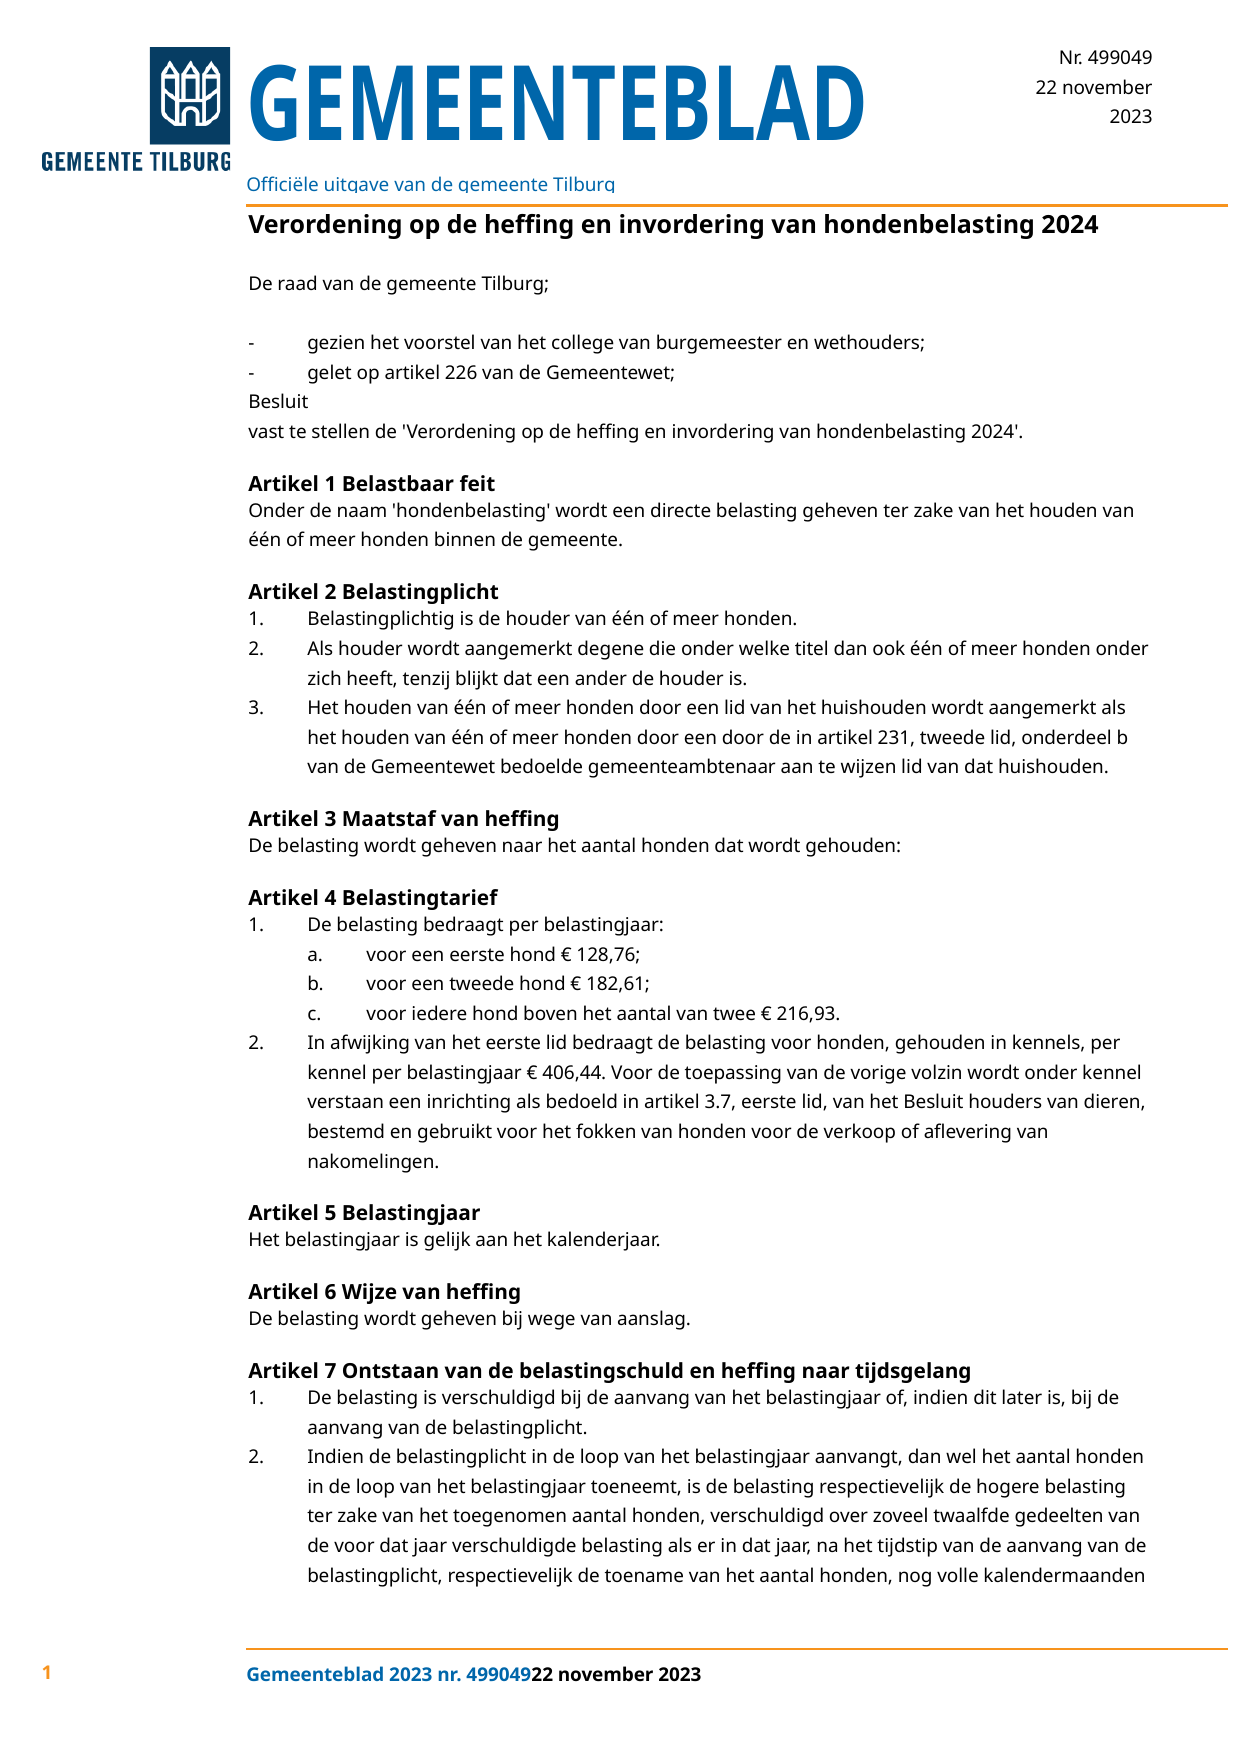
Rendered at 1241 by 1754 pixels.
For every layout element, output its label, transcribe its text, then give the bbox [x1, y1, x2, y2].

text Artikel 2 Belastingplicht [248, 577, 1152, 606]
list gezien het voorstel van het college van burgemeester en wethouders; [248, 329, 1152, 355]
text Artikel 1 Belastbaar feit [248, 469, 1152, 497]
list Het houden van één of meer honden door een lid van het huishouden wordt aangemerkt als het houden van één of meer honden door een door de in artikel 231, tweede lid, onderdeel b van de Gemeentewet bedoelde gemeenteambtenaar aan te wijzen lid van dat huishouden. [248, 694, 1152, 779]
list In afwijking van het eerste lid bedraagt de belasting voor honden, gehouden in kennels, per kennel per belastingjaar € 406,44. Voor de toepassing van de vorige volzin wordt onder kennel verstaan een inrichting als bedoeld in artikel 3.7, eerste lid, van het Besluit houders van dieren, bestemd en gebruikt voor het fokken van honden voor de verkoop of aflevering van nakomelingen. [248, 1029, 1152, 1173]
text Artikel 4 Belastingtarief [248, 883, 1152, 911]
text Artikel 5 Belastingjaar [248, 1198, 1152, 1227]
picture [41, 47, 231, 172]
text De raad van de gemeente Tilburg; [248, 270, 1152, 296]
list Indien de belastingplicht in de loop van het belastingjaar aanvangt, dan wel het aantal honden in de loop van het belastingjaar toeneemt, is de belasting respectievelijk de hogere belasting ter zake van het toegenomen aantal honden, verschuldigd over zoveel twaalfde gedeelten van de voor dat jaar verschuldigde belasting als er in dat jaar, na het tijdstip van de aanvang van de belastingplicht, respectievelijk de toename van het aantal honden, nog volle kalendermaanden [248, 1443, 1152, 1588]
list Als houder wordt aangemerkt degene die onder welke titel dan ook één of meer honden onder zich heeft, tenzij blijkt dat een ander de houder is. [248, 635, 1152, 690]
text De belasting wordt geheven bij wege van aanslag. [248, 1306, 1152, 1331]
text Artikel 6 Wijze van heffing [248, 1277, 1152, 1306]
text Besluit [248, 389, 1152, 414]
text Verordening op de heffing en invordering van hondenbelasting 2024 [248, 207, 1152, 241]
text Artikel 3 Maatstaf van heffing [248, 804, 1152, 832]
list voor iedere hond boven het aantal van twee € 216,93. [307, 1000, 1152, 1026]
list De belasting bedraagt per belastingjaar: [248, 911, 1152, 937]
list gelet op artikel 226 van de Gemeentewet; [248, 359, 1152, 385]
list voor een eerste hond € 128,76; [307, 941, 1152, 966]
list voor een tweede hond € 182,61; [307, 970, 1152, 996]
text De belasting wordt geheven naar het aantal honden dat wordt gehouden: [248, 832, 1152, 858]
text Artikel 7 Ontstaan van de belastingschuld en heffing naar tijdsgelang [248, 1356, 1152, 1384]
text Onder de naam 'hondenbelasting' wordt een directe belasting geheven ter zake van het houden van één of meer honden binnen de gemeente. [248, 497, 1152, 552]
text vast te stellen de 'Verordening op de heffing en invordering van hondenbelasting 2024'. [248, 418, 1152, 444]
list De belasting is verschuldigd bij de aanvang van het belastingjaar of, indien dit later is, bij de aanvang van de belastingplicht. [248, 1384, 1152, 1440]
list Belastingplichtig is de houder van één of meer honden. [248, 606, 1152, 631]
text Het belastingjaar is gelijk aan het kalenderjaar. [248, 1227, 1152, 1252]
